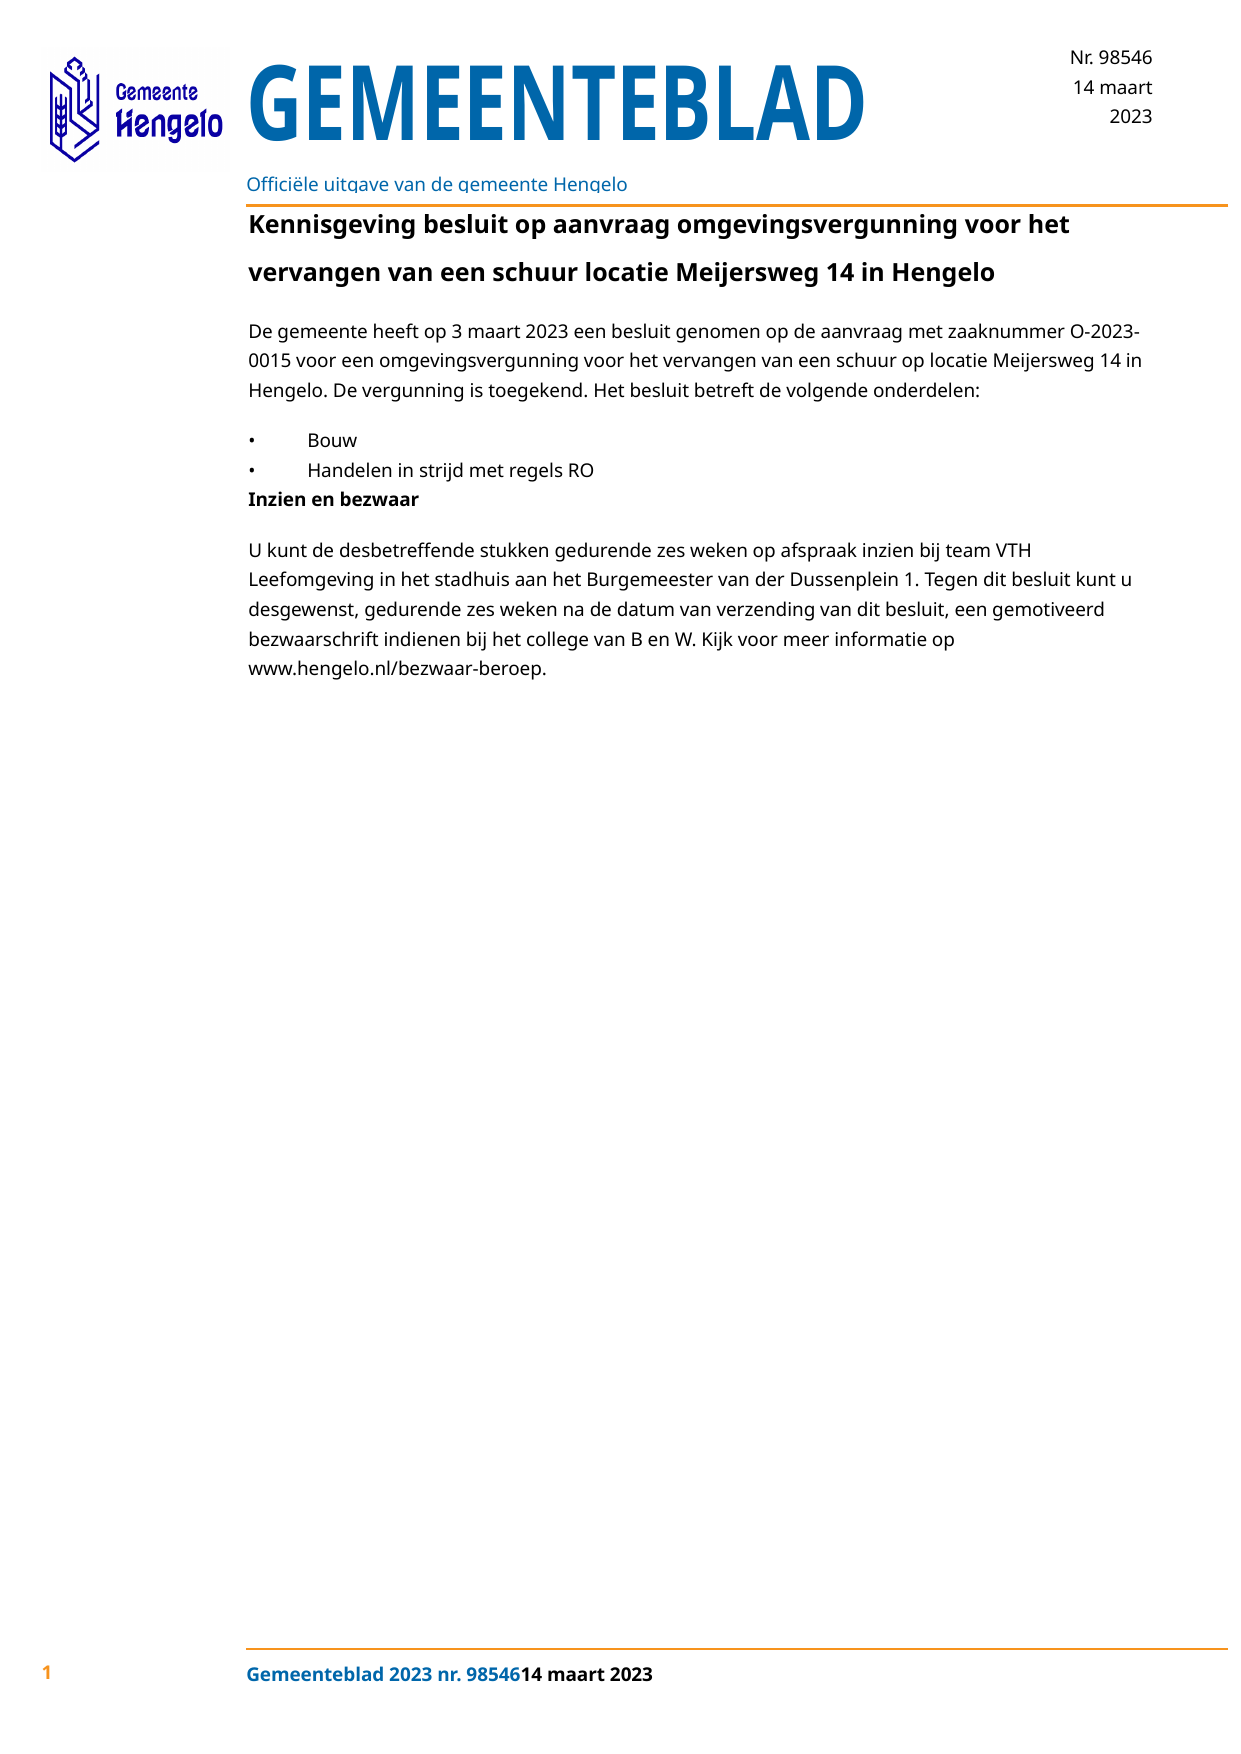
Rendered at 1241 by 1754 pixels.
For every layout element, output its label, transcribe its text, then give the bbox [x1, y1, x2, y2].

list Bouw [248, 427, 1152, 453]
picture [41, 47, 231, 172]
text U kunt de desbetreffende stukken gedurende zes weken op afspraak inzien bij team VTH Leefomgeving in het stadhuis aan het Burgemeester van der Dussenplein 1. Tegen dit besluit kunt u desgewenst, gedurende zes weken na de datum van verzending van dit besluit, een gemotiveerd bezwaarschrift indienen bij het college van B en W. Kijk voor meer informatie op www.hengelo.nl/bezwaar-beroep. [248, 537, 1152, 681]
list Handelen in strijd met regels RO [248, 457, 1152, 483]
text Inzien en bezwaar [248, 487, 1152, 512]
text De gemeente heeft op 3 maart 2023 een besluit genomen op de aanvraag met zaaknummer O-2023-0015 voor een omgevingsvergunning voor het vervangen van een schuur op locatie Meijersweg 14 in Hengelo. De vergunning is toegekend. Het besluit betreft de volgende onderdelen: [248, 318, 1152, 403]
text Kennisgeving besluit op aanvraag omgevingsvergunning voor het vervangen van een schuur locatie Meijersweg 14 in Hengelo [248, 207, 1152, 288]
